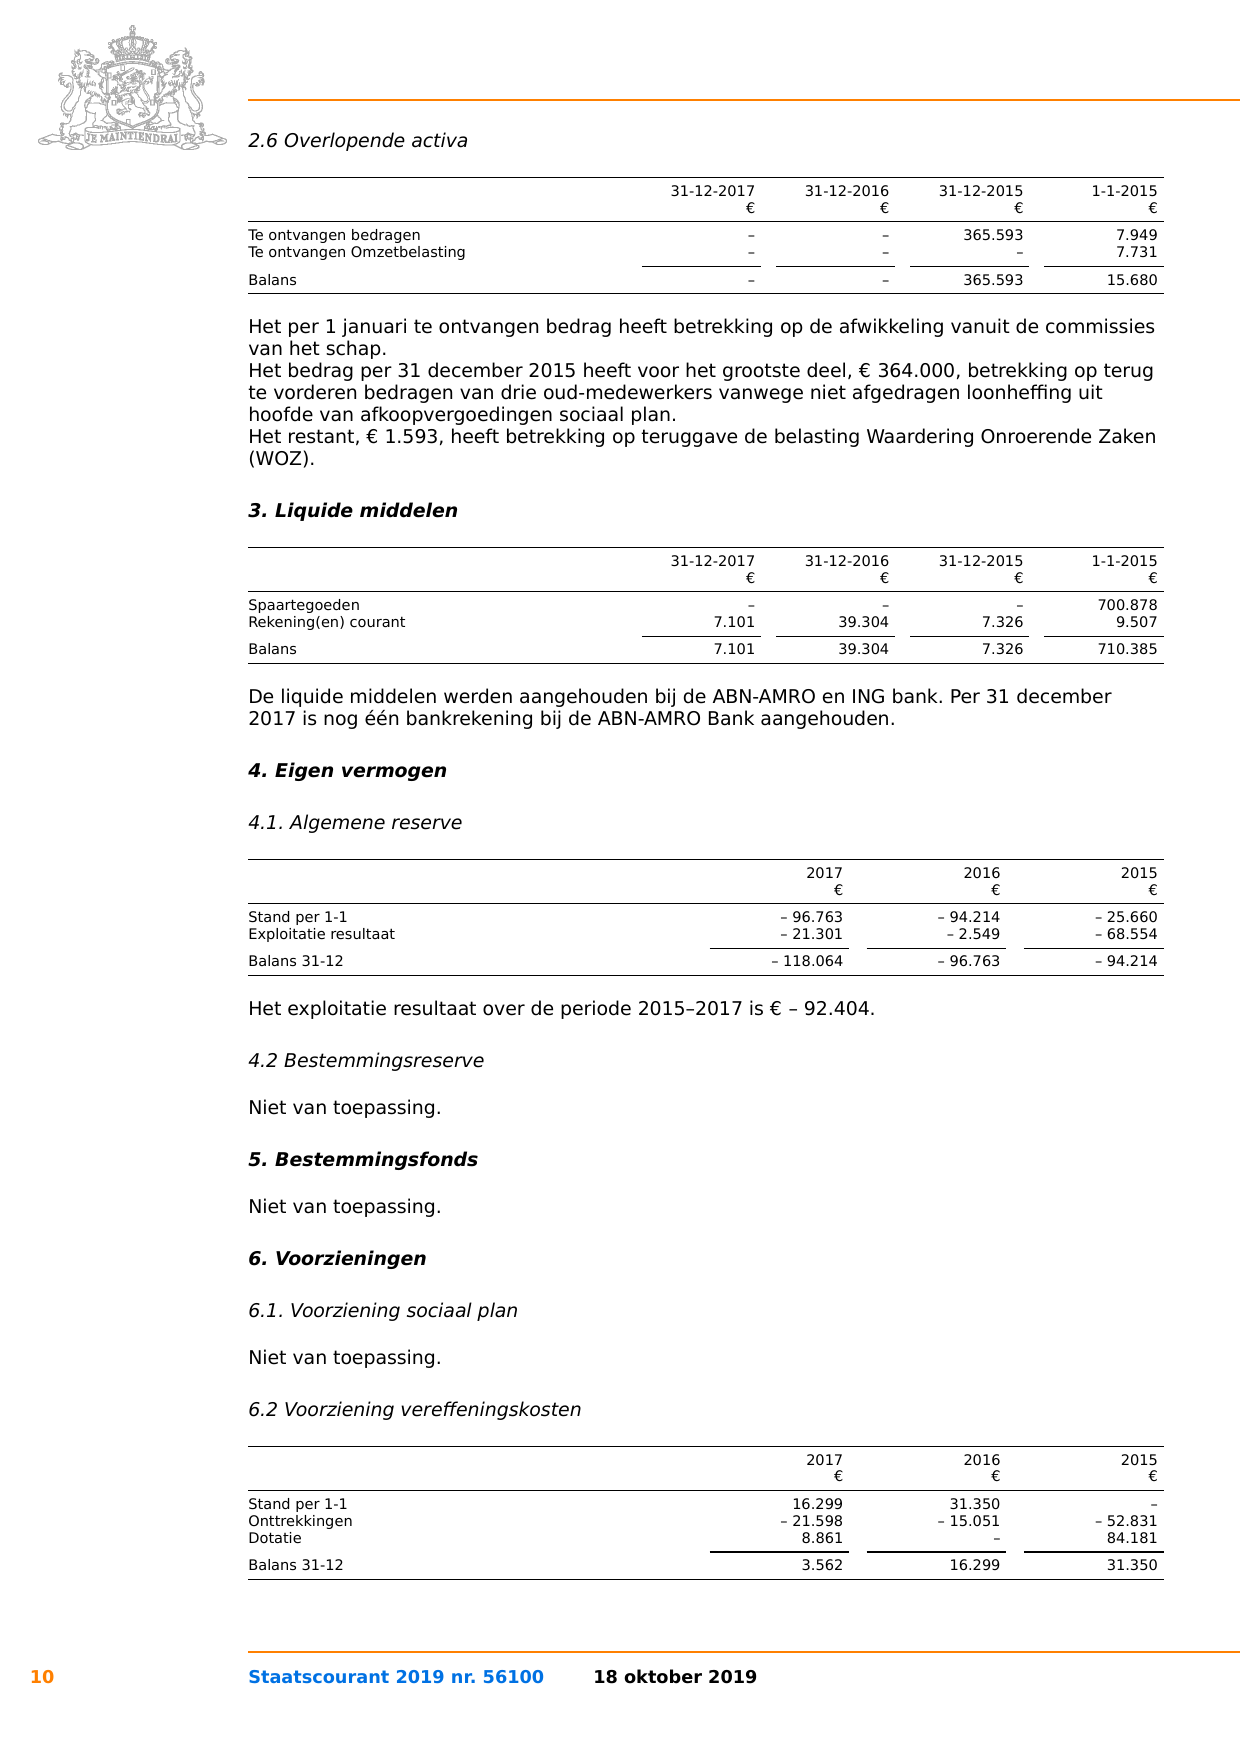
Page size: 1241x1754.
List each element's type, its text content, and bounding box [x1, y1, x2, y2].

table_cell [895, 200, 910, 221]
table_cell € [642, 570, 761, 591]
table_cell – 68.554 [1024, 926, 1163, 947]
table_cell – [910, 592, 1029, 614]
table_cell [1006, 926, 1024, 947]
table_header 31-12-2017 [642, 178, 761, 199]
table_cell 710.385 [1044, 637, 1163, 663]
table_header [761, 548, 776, 569]
table_header [1029, 178, 1044, 199]
table_cell Te ontvangen Omzetbelasting [248, 244, 642, 266]
table_cell [761, 570, 776, 591]
table_cell – [910, 244, 1029, 266]
table_cell [248, 200, 642, 221]
table_header [1006, 1447, 1024, 1468]
table_cell [1029, 266, 1044, 293]
table_cell 7.101 [642, 637, 761, 663]
table_cell [761, 614, 776, 636]
table_cell Te ontvangen bedragen [248, 222, 642, 244]
table_cell Stand per 1-1 [248, 1491, 709, 1513]
table_header [849, 860, 867, 881]
table_header [895, 178, 910, 199]
table_cell Spaartegoeden [248, 592, 642, 614]
table_cell € [776, 570, 895, 591]
text Het restant, € 1.593, heeft betrekking op teruggave de belasting Waardering Onroerende Zaken (WOZ). [248, 426, 1163, 470]
table_cell € [710, 881, 849, 903]
table_cell € [1024, 1468, 1163, 1490]
table_cell € [910, 570, 1029, 591]
table_cell – [776, 244, 895, 266]
subtitle 4.2 Bestemmingsreserve [248, 1050, 1163, 1072]
subtitle 5. Bestemmingsfonds [248, 1149, 1163, 1171]
table_cell – 25.660 [1024, 904, 1163, 926]
table_header 2017 [710, 860, 849, 881]
table_cell [248, 1468, 709, 1490]
table_cell 7.731 [1044, 244, 1163, 266]
table_header 2016 [867, 860, 1006, 881]
table_cell Stand per 1-1 [248, 904, 709, 926]
table_cell – [1024, 1491, 1163, 1513]
subtitle 6. Voorzieningen [248, 1248, 1163, 1270]
table_cell [1029, 636, 1044, 663]
table_cell – 94.214 [1024, 949, 1163, 975]
table_cell [849, 904, 867, 926]
table_cell 16.299 [867, 1553, 1006, 1579]
text Het bedrag per 31 december 2015 heeft voor het grootste deel, € 364.000, betrekking op terug te vorderen bedragen van drie oud-medewerkers vanwege niet afgedragen loonheffing uit hoofde van afkoopvergoedingen sociaal plan. [248, 360, 1163, 426]
table_cell [895, 266, 910, 293]
table_cell – 96.763 [710, 904, 849, 926]
table_cell – [642, 592, 761, 614]
table_cell [849, 881, 867, 903]
table_cell – 96.763 [867, 949, 1006, 975]
table_cell [895, 244, 910, 266]
table_cell 7.101 [642, 614, 761, 636]
subtitle 6.2 Voorziening vereffeningskosten [248, 1399, 1163, 1421]
table_cell 7.326 [910, 614, 1029, 636]
table_cell [1006, 1530, 1024, 1551]
table_cell – 94.214 [867, 904, 1006, 926]
table_header 2017 [710, 1447, 849, 1468]
table_cell [761, 266, 776, 293]
table_cell 9.507 [1044, 614, 1163, 636]
table_cell [1006, 1491, 1024, 1513]
table_cell 31.350 [1024, 1553, 1163, 1579]
table_cell [1029, 200, 1044, 221]
table_cell € [1024, 881, 1163, 903]
table_cell [1029, 222, 1044, 244]
table_cell 365.593 [910, 267, 1029, 293]
table_cell [761, 244, 776, 266]
table_cell € [642, 200, 761, 221]
table_cell € [776, 200, 895, 221]
table_cell [895, 570, 910, 591]
table_cell [1006, 1468, 1024, 1490]
text Het per 1 januari te ontvangen bedrag heeft betrekking op de afwikkeling vanuit de commissies van het schap. [248, 316, 1163, 360]
subtitle 4. Eigen vermogen [248, 760, 1163, 782]
table_cell € [1044, 200, 1163, 221]
table_cell Dotatie [248, 1530, 709, 1551]
table_cell [1006, 1513, 1024, 1530]
table_cell – [867, 1530, 1006, 1551]
table_cell – 2.549 [867, 926, 1006, 947]
table_header [248, 178, 642, 199]
table_cell [761, 636, 776, 663]
table_header [895, 548, 910, 569]
table_cell – [642, 244, 761, 266]
table_cell Balans [248, 266, 642, 293]
table_header 31-12-2015 [910, 178, 1029, 199]
table_cell – 21.301 [710, 926, 849, 947]
table_cell [1029, 614, 1044, 636]
table_cell [1029, 244, 1044, 266]
table_cell [1006, 1551, 1024, 1579]
table_cell [849, 1468, 867, 1490]
table_cell 8.861 [710, 1530, 849, 1551]
table_cell [761, 222, 776, 244]
table_header [248, 548, 642, 569]
table_cell – 52.831 [1024, 1513, 1163, 1530]
table_cell 365.593 [910, 222, 1029, 244]
table_cell € [867, 881, 1006, 903]
table_cell [849, 1491, 867, 1513]
table_header 31-12-2016 [776, 548, 895, 569]
table_header 31-12-2015 [910, 548, 1029, 569]
table_cell € [867, 1468, 1006, 1490]
table_cell Onttrekkingen [248, 1513, 709, 1530]
table_cell [1006, 881, 1024, 903]
table_cell [895, 222, 910, 244]
table_header [1029, 548, 1044, 569]
table_cell [895, 592, 910, 614]
table_cell Balans [248, 636, 642, 663]
table_cell [849, 1530, 867, 1551]
text Niet van toepassing. [248, 1196, 1163, 1218]
table_cell [248, 570, 642, 591]
table_cell – [776, 592, 895, 614]
table_cell [849, 948, 867, 975]
table_cell 700.878 [1044, 592, 1163, 614]
table_cell – [642, 267, 761, 293]
table_cell 7.949 [1044, 222, 1163, 244]
table_cell [849, 926, 867, 947]
table_cell € [910, 200, 1029, 221]
table_cell [248, 881, 709, 903]
table_cell – 21.598 [710, 1513, 849, 1530]
table_cell [849, 1513, 867, 1530]
table_cell 39.304 [776, 614, 895, 636]
table_cell € [710, 1468, 849, 1490]
table_cell Rekening(en) courant [248, 614, 642, 636]
table_header 1-1-2015 [1044, 178, 1163, 199]
table_cell 84.181 [1024, 1530, 1163, 1551]
table_cell 7.326 [910, 637, 1029, 663]
subtitle 2.6 Overlopende activa [248, 130, 1163, 152]
table_cell – 118.064 [710, 949, 849, 975]
table_cell – [776, 222, 895, 244]
table_cell [895, 636, 910, 663]
table_header [248, 1447, 709, 1468]
table_cell Balans 31-12 [248, 948, 709, 975]
table_header 2015 [1024, 1447, 1163, 1468]
table_cell [849, 1551, 867, 1579]
table_header 2015 [1024, 860, 1163, 881]
picture [38, 25, 227, 150]
subtitle 4.1. Algemene reserve [248, 812, 1163, 834]
table_cell [761, 200, 776, 221]
table_header 31-12-2016 [776, 178, 895, 199]
table_cell 15.680 [1044, 267, 1163, 293]
table_cell Exploitatie resultaat [248, 926, 709, 947]
text De liquide middelen werden aangehouden bij de ABN-AMRO en ING bank. Per 31 december 2017 is nog één bankrekening bij de ABN-AMRO Bank aangehouden. [248, 686, 1163, 730]
text Niet van toepassing. [248, 1347, 1163, 1369]
text Niet van toepassing. [248, 1097, 1163, 1119]
table_header 1-1-2015 [1044, 548, 1163, 569]
table_header [1006, 860, 1024, 881]
table_cell [1006, 948, 1024, 975]
table_cell 31.350 [867, 1491, 1006, 1513]
table_cell 39.304 [776, 637, 895, 663]
table_cell [761, 592, 776, 614]
subtitle 3. Liquide middelen [248, 500, 1163, 522]
subtitle 6.1. Voorziening sociaal plan [248, 1300, 1163, 1322]
table_cell 16.299 [710, 1491, 849, 1513]
table_header [248, 860, 709, 881]
table_header [761, 178, 776, 199]
table_cell [1006, 904, 1024, 926]
table_header [849, 1447, 867, 1468]
table_header 2016 [867, 1447, 1006, 1468]
table_cell [1029, 592, 1044, 614]
table_cell Balans 31-12 [248, 1551, 709, 1579]
table_cell – [642, 222, 761, 244]
table_cell 3.562 [710, 1553, 849, 1579]
text Het exploitatie resultaat over de periode 2015–2017 is € – 92.404. [248, 998, 1163, 1020]
table_cell [1029, 570, 1044, 591]
table_cell € [1044, 570, 1163, 591]
table_cell – [776, 267, 895, 293]
table_header 31-12-2017 [642, 548, 761, 569]
table_cell [895, 614, 910, 636]
table_cell – 15.051 [867, 1513, 1006, 1530]
